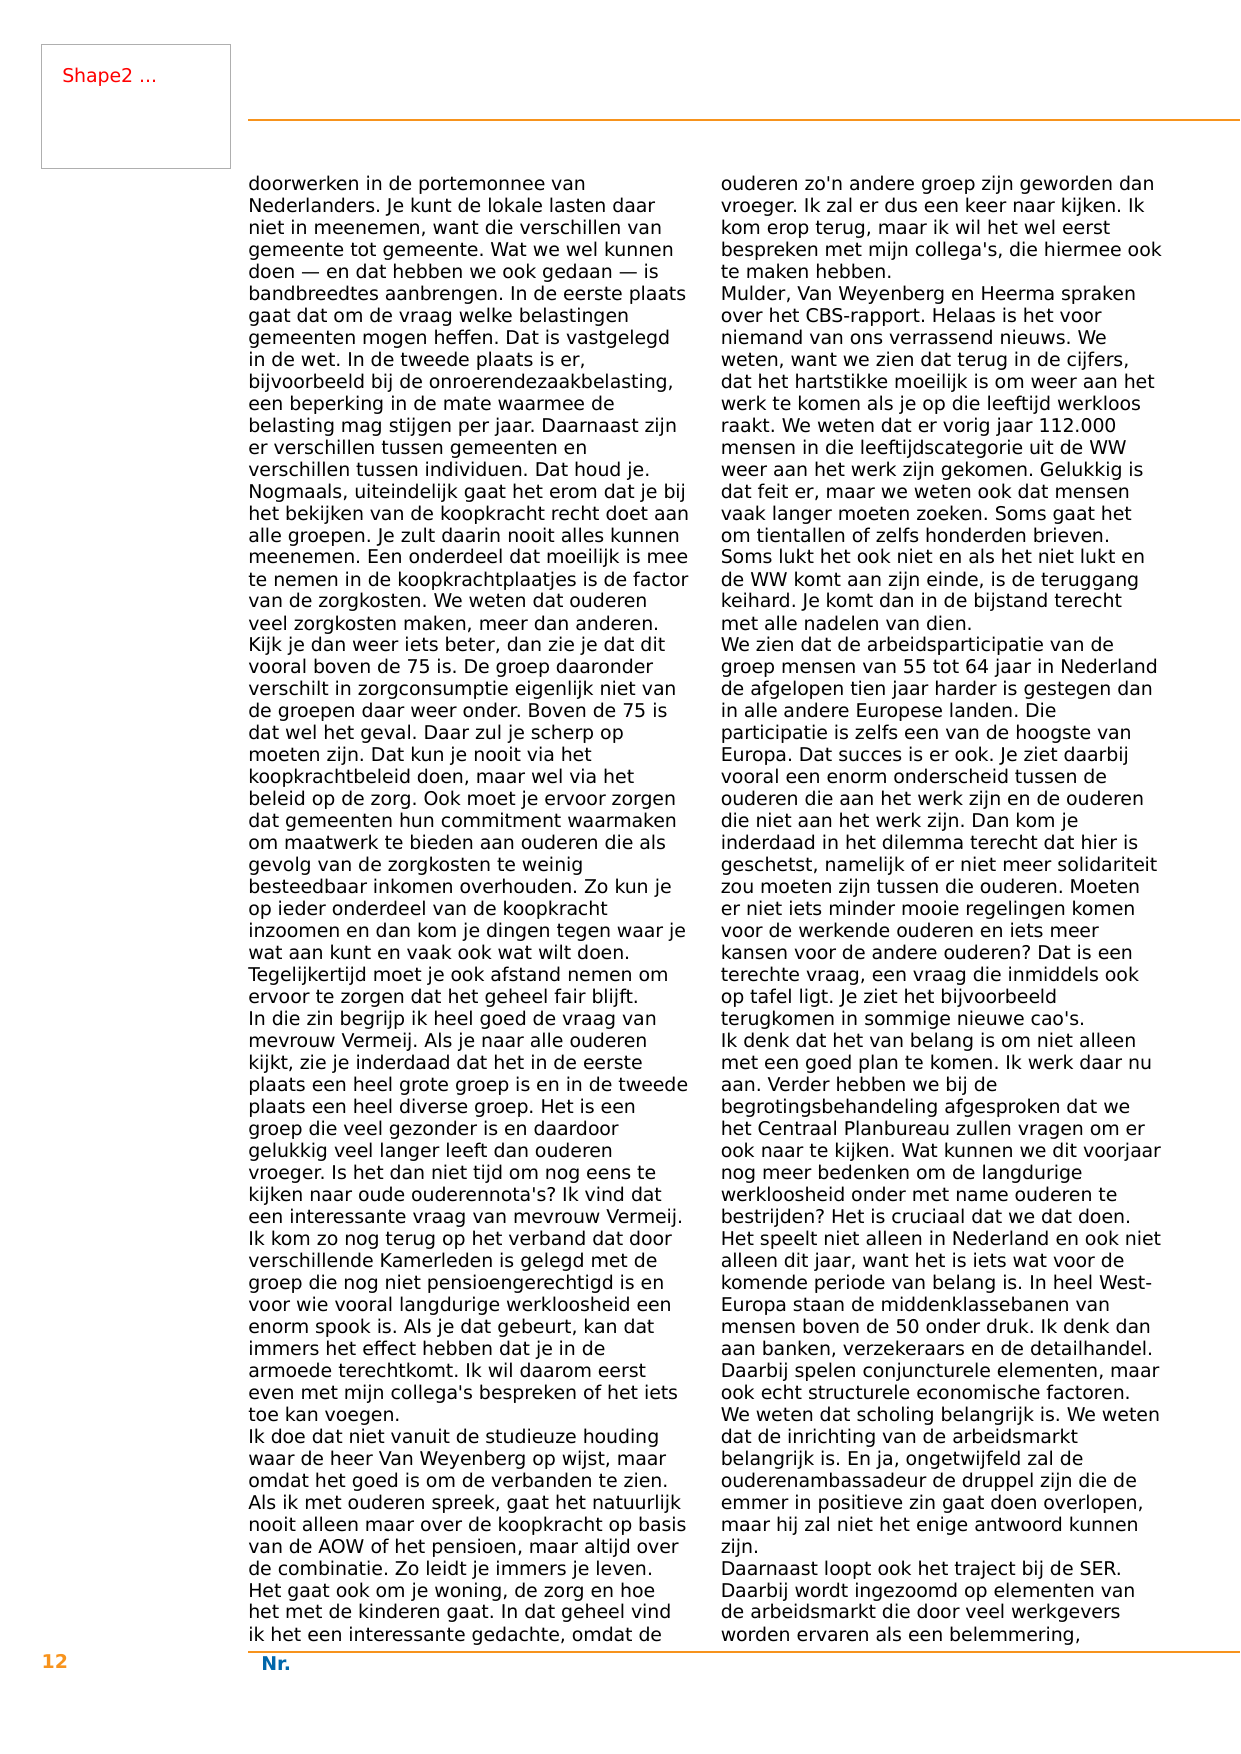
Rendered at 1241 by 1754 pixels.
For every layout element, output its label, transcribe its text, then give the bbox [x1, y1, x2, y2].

text Mulder, Van Weyenberg en Heerma spraken over het CBS-rapport. Helaas is het voor niemand van ons verrassend nieuws. We weten, want we zien dat terug in de cijfers, dat het hartstikke moeilijk is om weer aan het werk te komen als je op die leeftijd werkloos raakt. We weten dat er vorig jaar 112.000 mensen in die leeftijdscategorie uit de WW weer aan het werk zijn gekomen. Gelukkig is dat feit er, maar we weten ook dat mensen vaak langer moeten zoeken. Soms gaat het om tientallen of zelfs honderden brieven. Soms lukt het ook niet en als het niet lukt en de WW komt aan zijn einde, is de teruggang keihard. Je komt dan in de bijstand terecht met alle nadelen van dien. [721, 283, 1163, 634]
text Ik doe dat niet vanuit de studieuze houding waar de heer Van Weyenberg op wijst, maar omdat het goed is om de verbanden te zien. Als ik met ouderen spreek, gaat het natuurlijk nooit alleen maar over de koopkracht op basis van de AOW of het pensioen, maar altijd over de combinatie. Zo leidt je immers je leven. Het gaat ook om je woning, de zorg en hoe het met de kinderen gaat. In dat geheel vind ik het een interessante gedachte, omdat de [248, 1426, 691, 1645]
text We zien dat de arbeidsparticipatie van de groep mensen van 55 tot 64 jaar in Nederland de afgelopen tien jaar harder is gestegen dan in alle andere Europese landen. Die participatie is zelfs een van de hoogste van Europa. Dat succes is er ook. Je ziet daarbij vooral een enorm onderscheid tussen de ouderen die aan het werk zijn en de ouderen die niet aan het werk zijn. Dan kom je inderdaad in het dilemma terecht dat hier is geschetst, namelijk of er niet meer solidariteit zou moeten zijn tussen die ouderen. Moeten er niet iets minder mooie regelingen komen voor de werkende ouderen en iets meer kansen voor de andere ouderen? Dat is een terechte vraag, een vraag die inmiddels ook op tafel ligt. Je ziet het bijvoorbeeld terugkomen in sommige nieuwe cao's. [721, 634, 1163, 1030]
text Ik denk dat het van belang is om niet alleen met een goed plan te komen. Ik werk daar nu aan. Verder hebben we bij de begrotingsbehandeling afgesproken dat we het Centraal Planbureau zullen vragen om er ook naar te kijken. Wat kunnen we dit voorjaar nog meer bedenken om de langdurige werkloosheid onder met name ouderen te bestrijden? Het is cruciaal dat we dat doen. Het speelt niet alleen in Nederland en ook niet alleen dit jaar, want het is iets wat voor de komende periode van belang is. In heel West-Europa staan de middenklassebanen van mensen boven de 50 onder druk. Ik denk dan aan banken, verzekeraars en de detailhandel. Daarbij spelen conjuncturele elementen, maar ook echt structurele economische factoren. We weten dat scholing belangrijk is. We weten dat de inrichting van de arbeidsmarkt belangrijk is. En ja, ongetwijfeld zal de ouderenambassadeur de druppel zijn die de emmer in positieve zin gaat doen overlopen, maar hij zal niet het enige antwoord kunnen zijn. [721, 1030, 1163, 1557]
text In die zin begrijp ik heel goed de vraag van mevrouw Vermeij. Als je naar alle ouderen kijkt, zie je inderdaad dat het in de eerste plaats een heel grote groep is en in de tweede plaats een heel diverse groep. Het is een groep die veel gezonder is en daardoor gelukkig veel langer leeft dan ouderen vroeger. Is het dan niet tijd om nog eens te kijken naar oude ouderennota's? Ik vind dat een interessante vraag van mevrouw Vermeij. Ik kom zo nog terug op het verband dat door verschillende Kamerleden is gelegd met de groep die nog niet pensioengerechtigd is en voor wie vooral langdurige werkloosheid een enorm spook is. Als je dat gebeurt, kan dat immers het effect hebben dat je in de armoede terechtkomt. Ik wil daarom eerst even met mijn collega's bespreken of het iets toe kan voegen. [248, 1008, 691, 1426]
text ouderen zo'n andere groep zijn geworden dan vroeger. Ik zal er dus een keer naar kijken. Ik kom erop terug, maar ik wil het wel eerst bespreken met mijn collega's, die hiermee ook te maken hebben. [721, 173, 1163, 283]
text Daarnaast loopt ook het traject bij de SER. Daarbij wordt ingezoomd op elementen van de arbeidsmarkt die door veel werkgevers worden ervaren als een belemmering, [721, 1557, 1163, 1645]
text doorwerken in de portemonnee van Nederlanders. Je kunt de lokale lasten daar niet in meenemen, want die verschillen van gemeente tot gemeente. Wat we wel kunnen doen — en dat hebben we ook gedaan — is bandbreedtes aanbrengen. In de eerste plaats gaat dat om de vraag welke belastingen gemeenten mogen heffen. Dat is vastgelegd in de wet. In de tweede plaats is er, bijvoorbeeld bij de onroerendezaakbelasting, een beperking in de mate waarmee de belasting mag stijgen per jaar. Daarnaast zijn er verschillen tussen gemeenten en verschillen tussen individuen. Dat houd je. Nogmaals, uiteindelijk gaat het erom dat je bij het bekijken van de koopkracht recht doet aan alle groepen. Je zult daarin nooit alles kunnen meenemen. Een onderdeel dat moeilijk is mee te nemen in de koopkrachtplaatjes is de factor van de zorgkosten. We weten dat ouderen veel zorgkosten maken, meer dan anderen. Kijk je dan weer iets beter, dan zie je dat dit vooral boven de 75 is. De groep daaronder verschilt in zorgconsumptie eigenlijk niet van de groepen daar weer onder. Boven de 75 is dat wel het geval. Daar zul je scherp op moeten zijn. Dat kun je nooit via het koopkrachtbeleid doen, maar wel via het beleid op de zorg. Ook moet je ervoor zorgen dat gemeenten hun commitment waarmaken om maatwerk te bieden aan ouderen die als gevolg van de zorgkosten te weinig besteedbaar inkomen overhouden. Zo kun je op ieder onderdeel van de koopkracht inzoomen en dan kom je dingen tegen waar je wat aan kunt en vaak ook wat wilt doen. Tegelijkertijd moet je ook afstand nemen om ervoor te zorgen dat het geheel fair blijft. [248, 173, 691, 1008]
